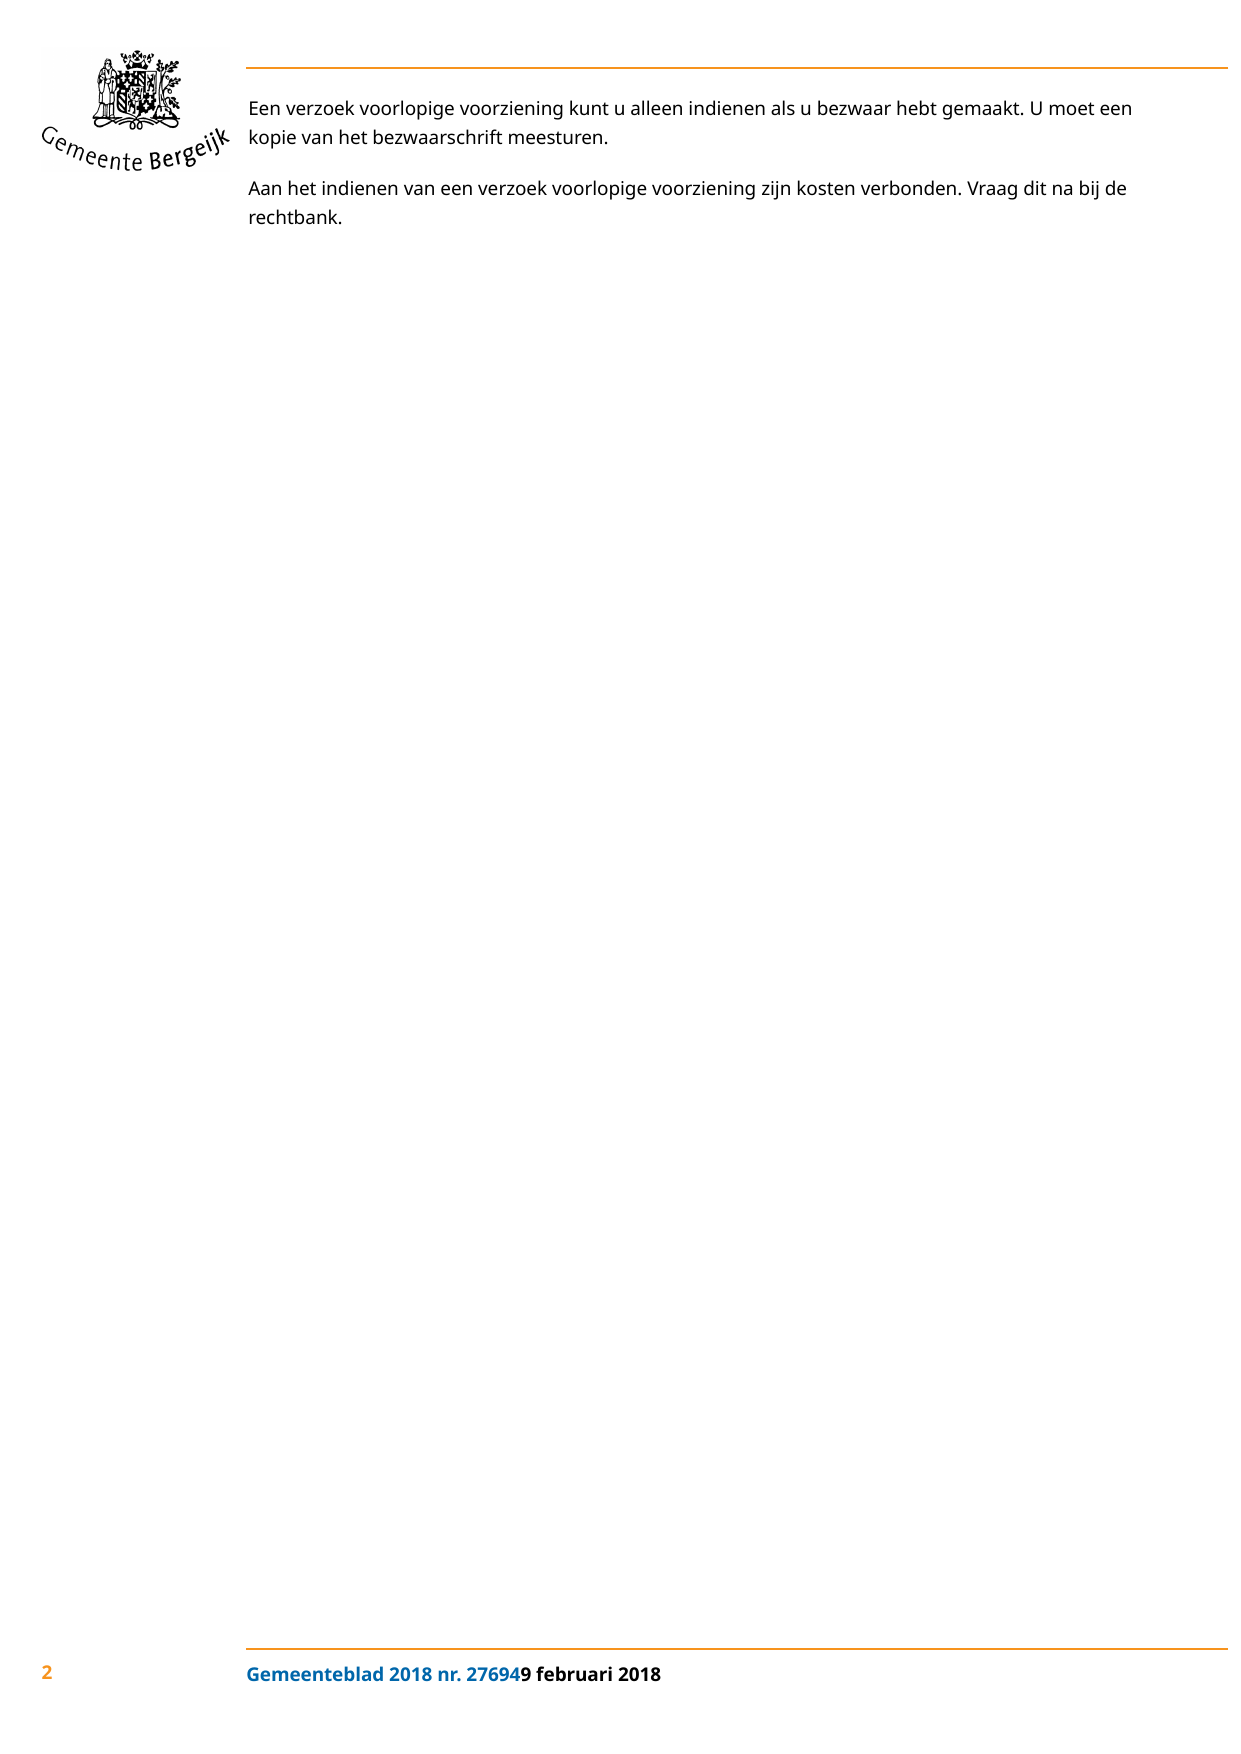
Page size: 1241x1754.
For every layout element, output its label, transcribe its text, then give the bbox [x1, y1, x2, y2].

picture [41, 47, 231, 172]
text Aan het indienen van een verzoek voorlopige voorziening zijn kosten verbonden. Vraag dit na bij de rechtbank. [248, 175, 1152, 230]
text Een verzoek voorlopige voorziening kunt u alleen indienen als u bezwaar hebt gemaakt. U moet een kopie van het bezwaarschrift meesturen. [248, 95, 1152, 150]
